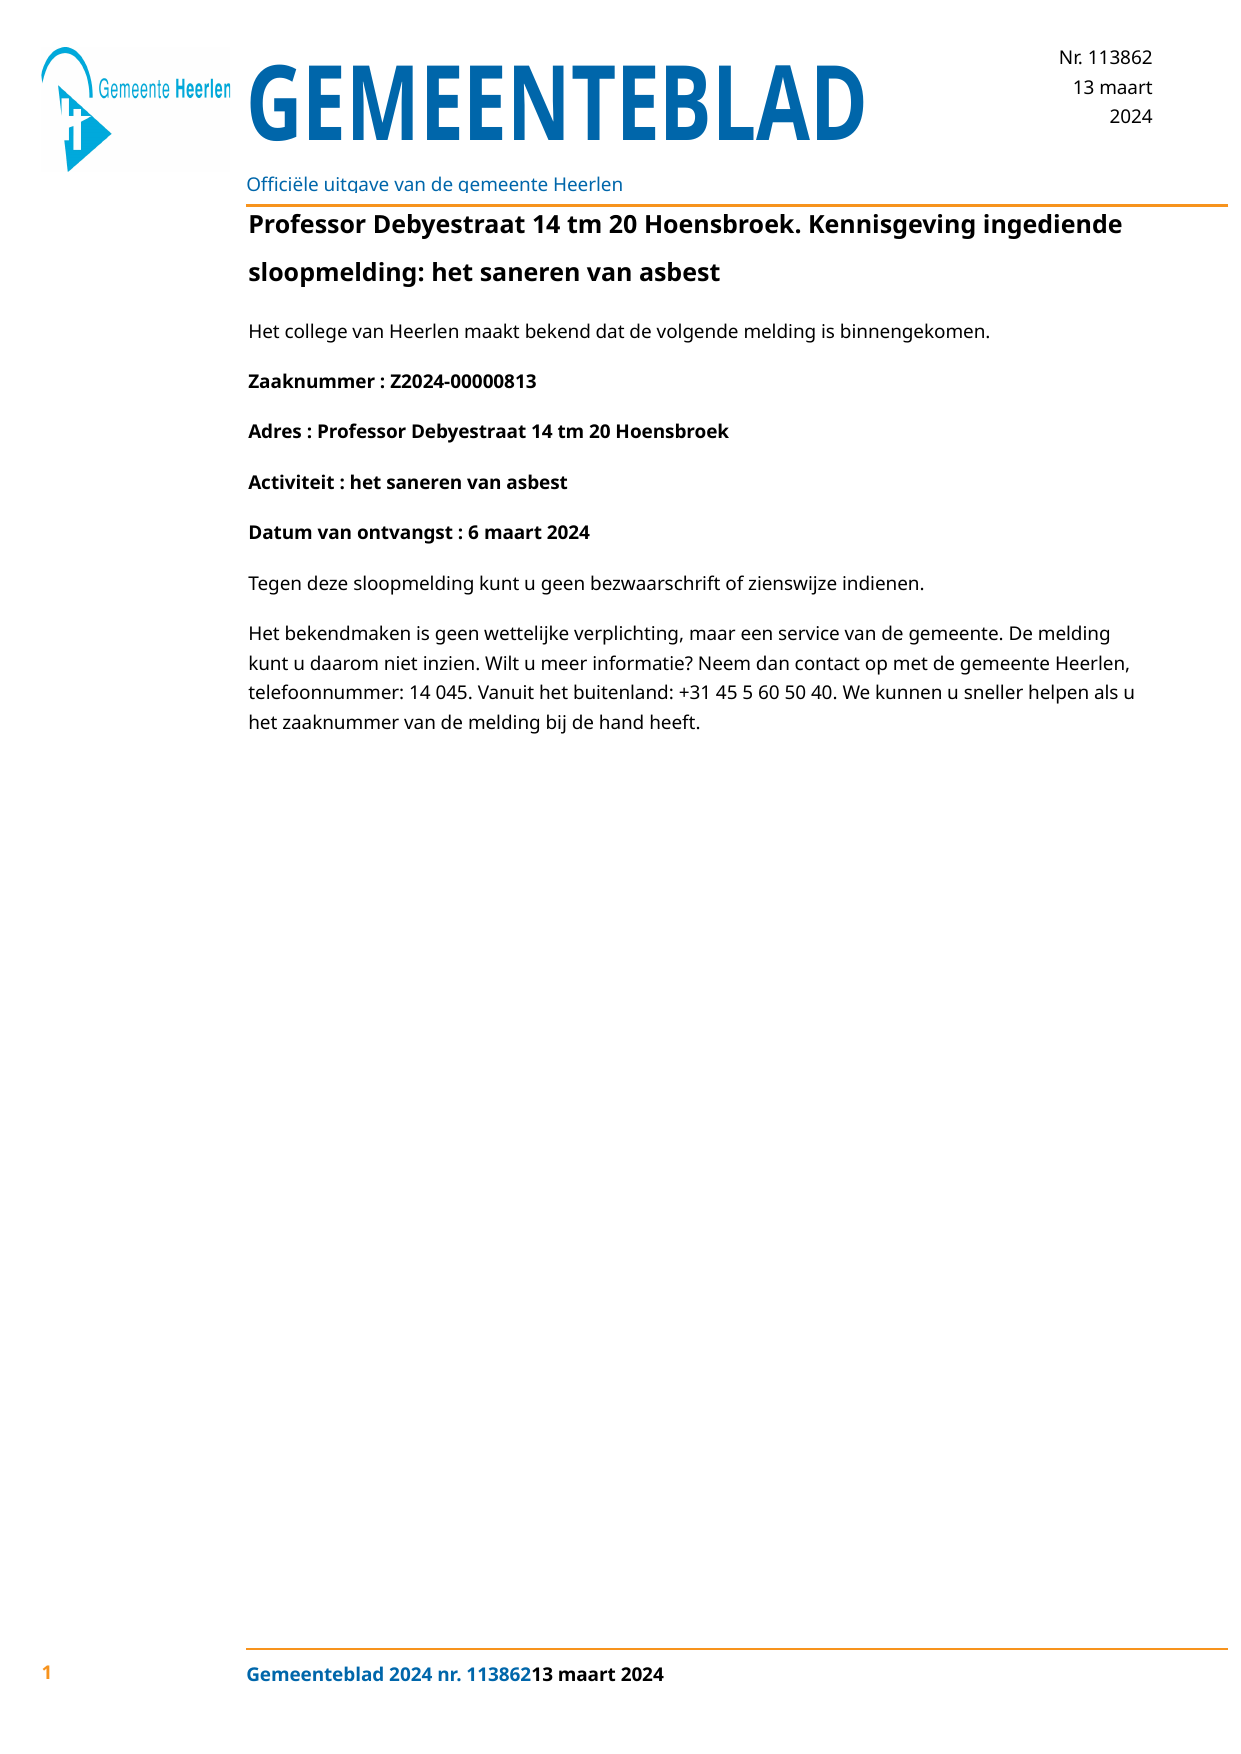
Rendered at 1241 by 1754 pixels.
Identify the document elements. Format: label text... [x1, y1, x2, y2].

text Zaaknummer : Z2024-00000813 [248, 368, 1152, 394]
text Professor Debyestraat 14 tm 20 Hoensbroek. Kennisgeving ingediende sloopmelding: het saneren van asbest [248, 207, 1152, 288]
text Datum van ontvangst : 6 maart 2024 [248, 519, 1152, 545]
text Tegen deze sloopmelding kunt u geen bezwaarschrift of zienswijze indienen. [248, 570, 1152, 596]
picture [41, 47, 231, 172]
text Adres : Professor Debyestraat 14 tm 20 Hoensbroek [248, 419, 1152, 444]
text Activiteit : het saneren van asbest [248, 469, 1152, 495]
text Het college van Heerlen maakt bekend dat de volgende melding is binnengekomen. [248, 318, 1152, 344]
text Het bekendmaken is geen wettelijke verplichting, maar een service van de gemeente. De melding kunt u daarom niet inzien. Wilt u meer informatie? Neem dan contact op met de gemeente Heerlen, telefoonnummer: 14 045. Vanuit het buitenland: +31 45 5 60 50 40. We kunnen u sneller helpen als u het zaaknummer van de melding bij de hand heeft. [248, 620, 1152, 735]
picture [41, 47, 59, 70]
